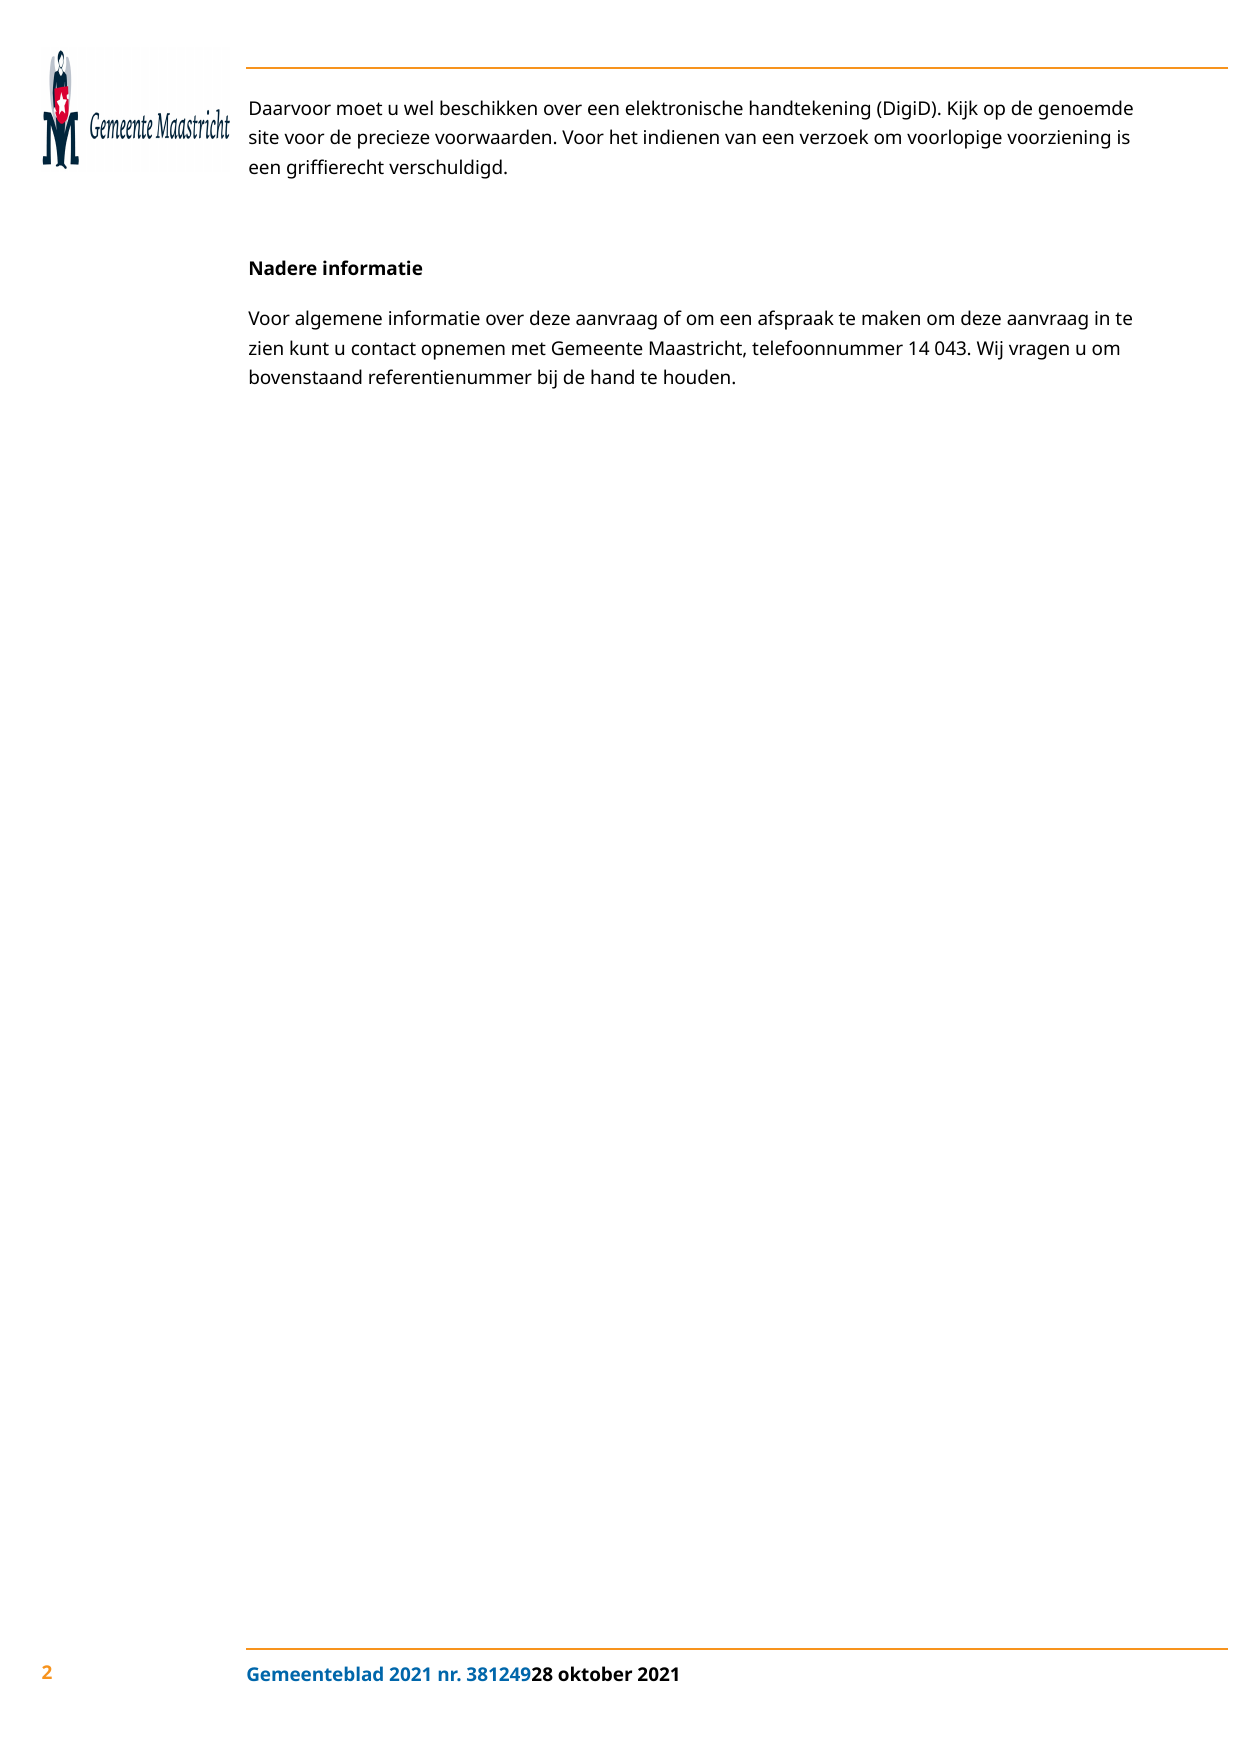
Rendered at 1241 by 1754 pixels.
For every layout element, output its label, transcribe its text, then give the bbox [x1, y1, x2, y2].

text Nadere informatie [248, 255, 1152, 281]
text Daarvoor moet u wel beschikken over een elektronische handtekening (DigiD). Kijk op de genoemde site voor de precieze voorwaarden. Voor het indienen van een verzoek om voorlopige voorziening is een griffierecht verschuldigd. [248, 95, 1152, 180]
picture [41, 47, 231, 172]
text Voor algemene informatie over deze aanvraag of om een afspraak te maken om deze aanvraag in te zien kunt u contact opnemen met Gemeente Maastricht, telefoonnummer 14 043. Wij vragen u om bovenstaand referentienummer bij de hand te houden. [248, 305, 1152, 390]
